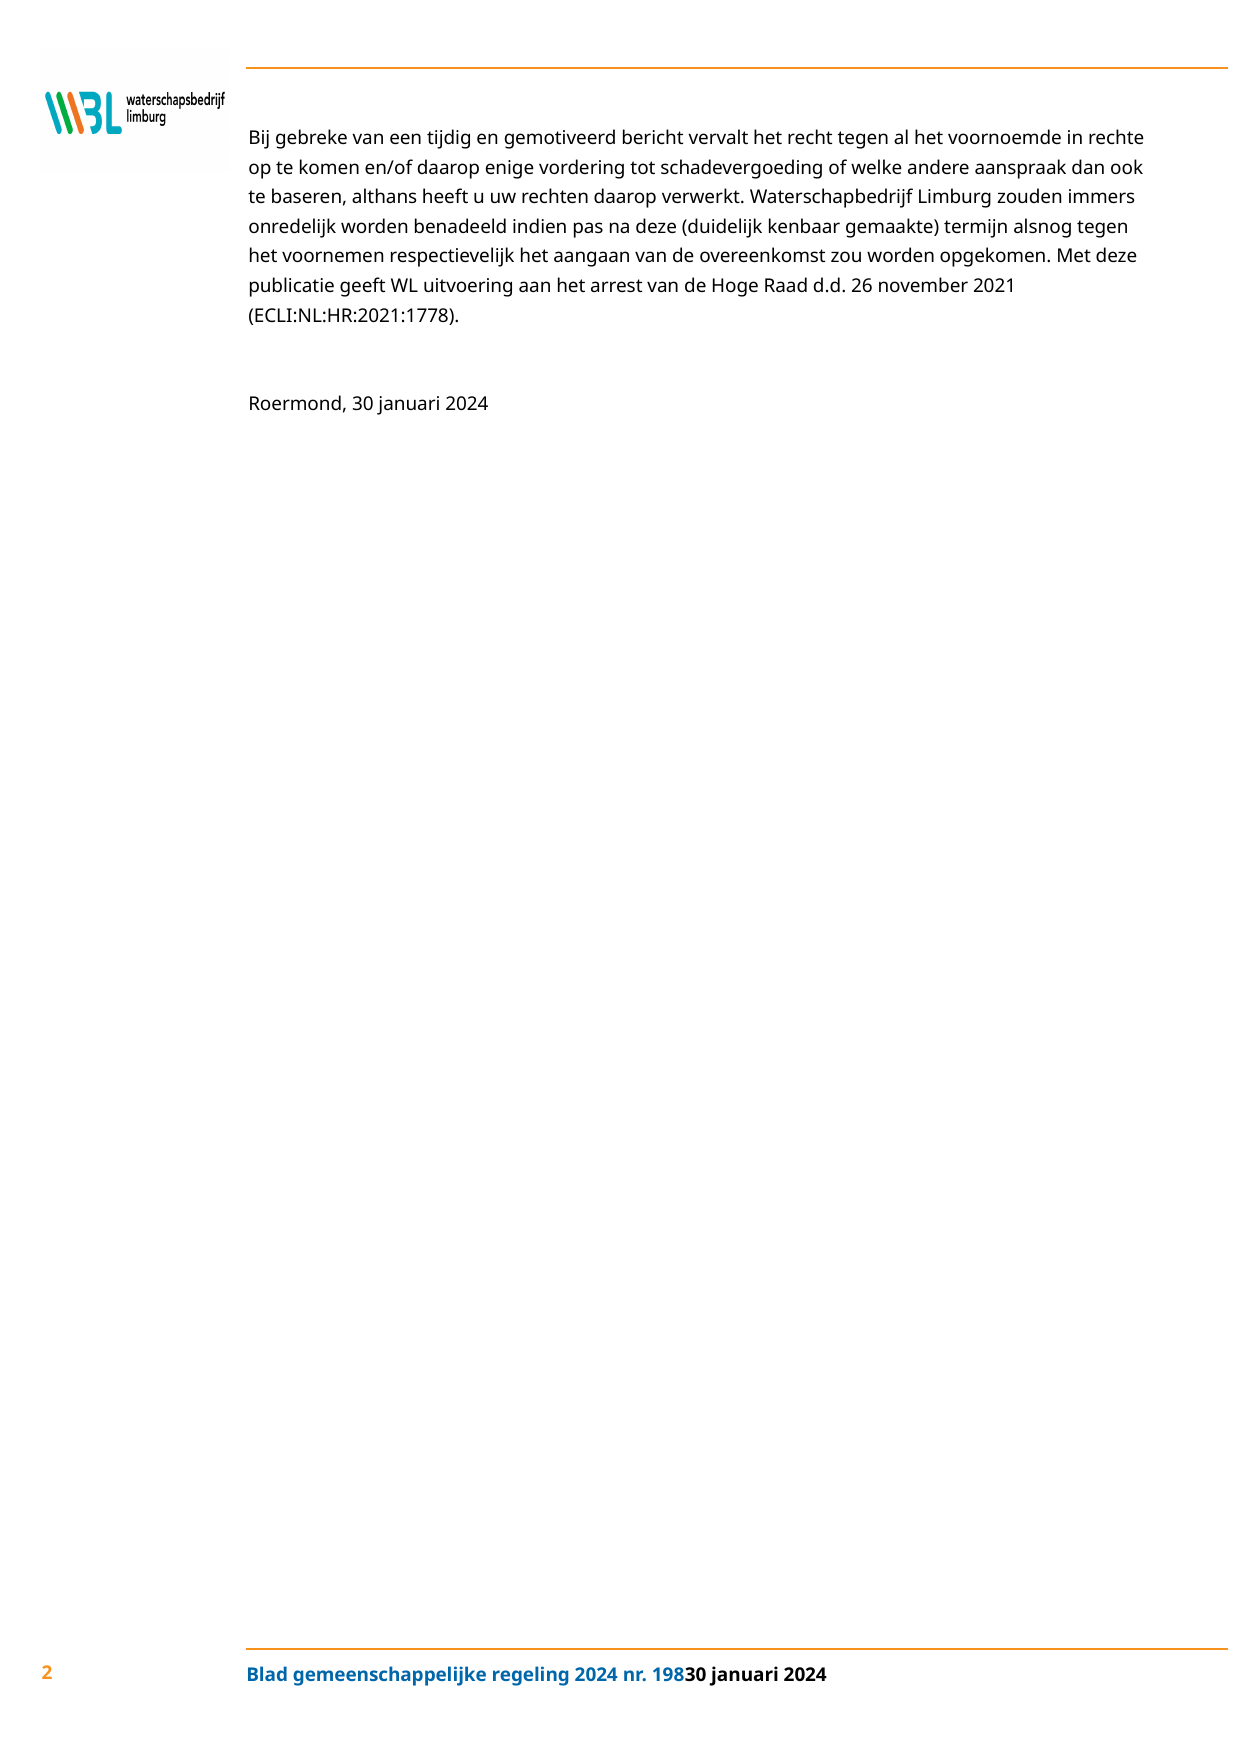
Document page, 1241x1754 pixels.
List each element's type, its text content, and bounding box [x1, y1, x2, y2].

text Bij gebreke van een tijdig en gemotiveerd bericht vervalt het recht tegen al het voornoemde in rechte op te komen en/of daarop enige vordering tot schadevergoeding of welke andere aanspraak dan ook te baseren, althans heeft u uw rechten daarop verwerkt. Waterschapbedrijf Limburg zouden immers onredelijk worden benadeeld indien pas na deze (duidelijk kenbaar gemaakte) termijn alsnog tegen het voornemen respectievelijk het aangaan van de overeenkomst zou worden opgekomen. Met deze publicatie geeft WL uitvoering aan het arrest van de Hoge Raad d.d. 26 november 2021 (ECLI:NL:HR:2021:1778). [248, 124, 1152, 328]
picture [41, 47, 231, 172]
text Roermond, 30 januari 2024 [248, 391, 1152, 416]
